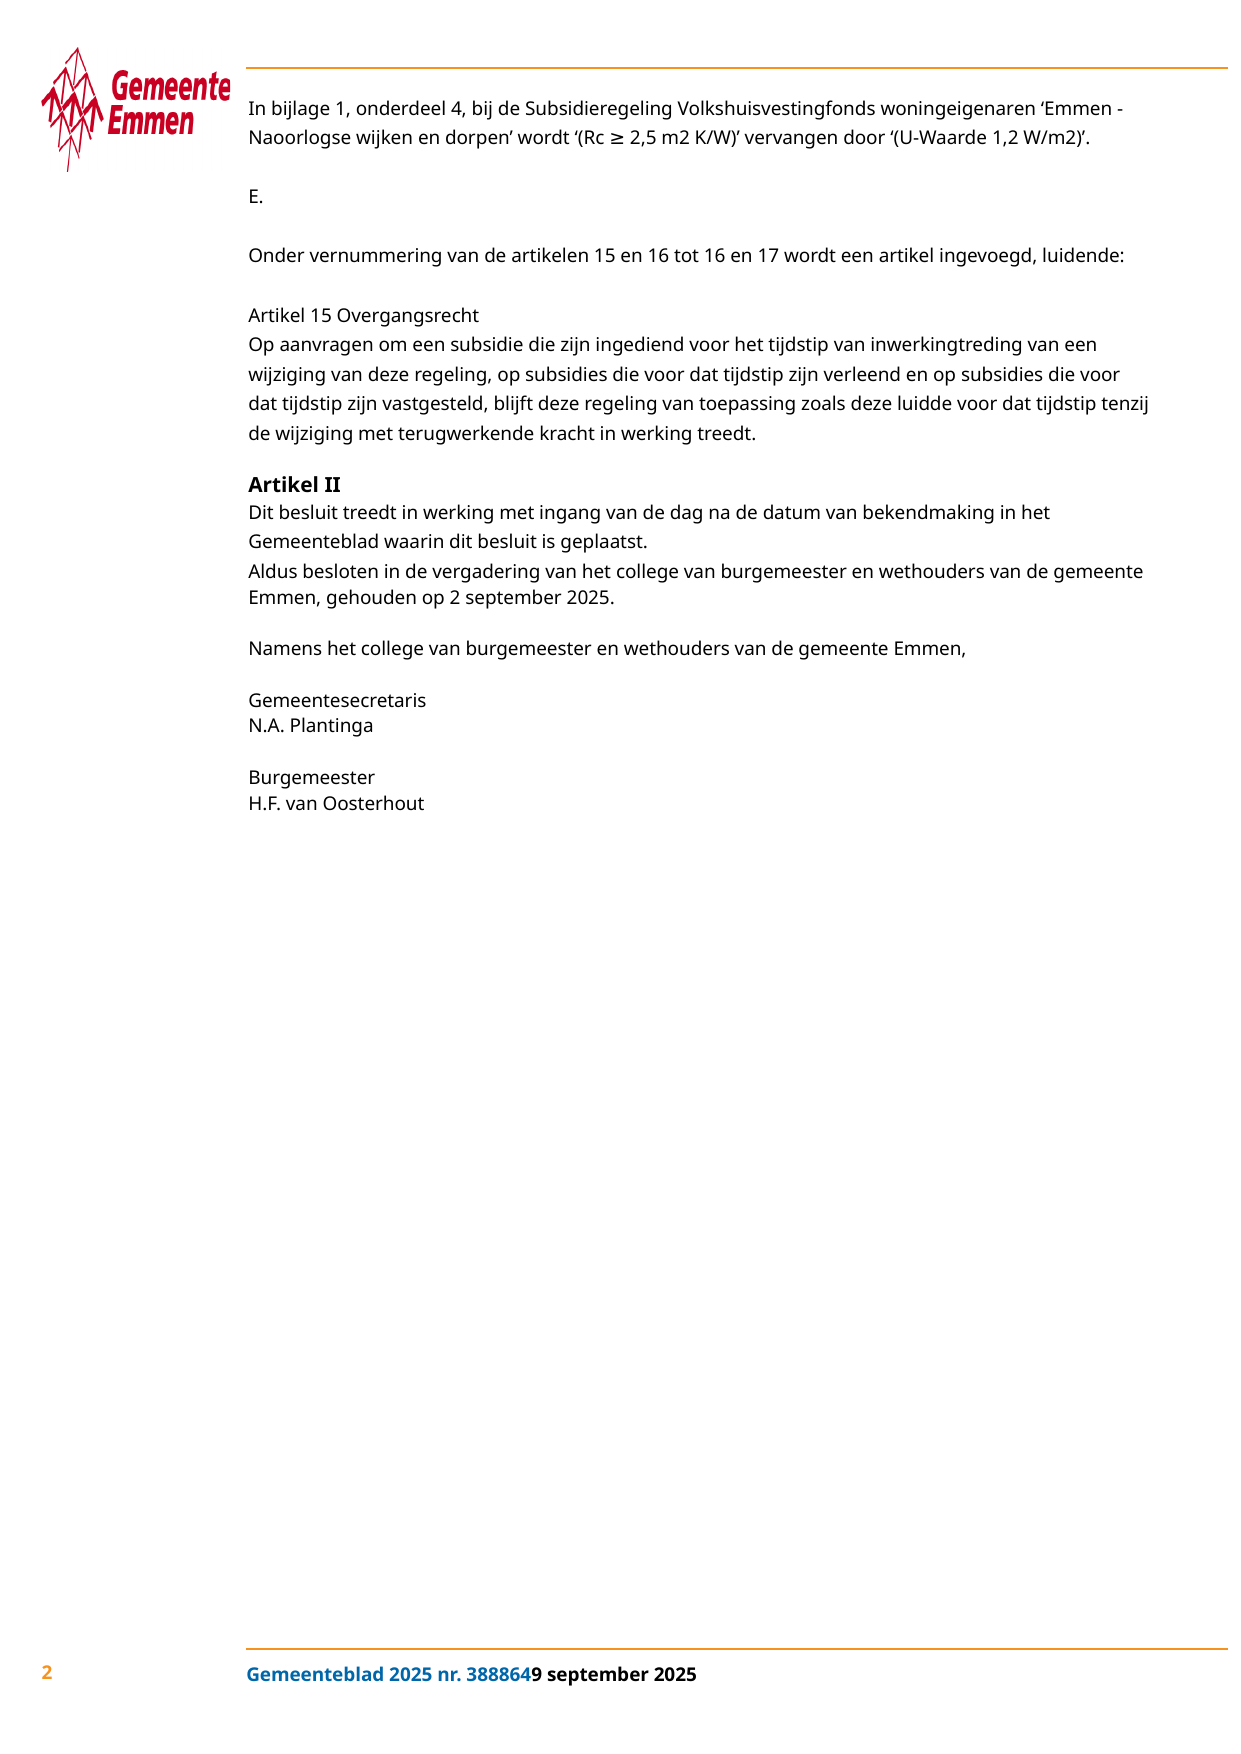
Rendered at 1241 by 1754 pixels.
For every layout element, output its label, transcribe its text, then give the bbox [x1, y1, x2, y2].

picture [41, 47, 231, 172]
text N.A. Plantinga [248, 713, 1152, 738]
text Onder vernummering van de artikelen 15 en 16 tot 16 en 17 wordt een artikel ingevoegd, luidende: [248, 243, 1152, 268]
text Burgemeester [248, 764, 1152, 790]
text Op aanvragen om een subsidie die zijn ingediend voor het tijdstip van inwerkingtreding van een wijziging van deze regeling, op subsidies die voor dat tijdstip zijn verleend en op subsidies die voor dat tijdstip zijn vastgesteld, blijft deze regeling van toepassing zoals deze luidde voor dat tijdstip tenzij de wijziging met terugwerkende kracht in werking treedt. [248, 331, 1152, 446]
text Namens het college van burgemeester en wethouders van de gemeente Emmen, [248, 635, 1152, 661]
text Gemeentesecretaris [248, 687, 1152, 713]
text Aldus besloten in de vergadering van het college van burgemeester en wethouders van de gemeente Emmen, gehouden op 2 september 2025. [248, 558, 1152, 610]
text Artikel II [248, 471, 1152, 499]
text E. [248, 183, 1152, 209]
text Artikel 15 Overgangsrecht [248, 302, 1152, 328]
text Dit besluit treedt in werking met ingang van de dag na de datum van bekendmaking in het Gemeenteblad waarin dit besluit is geplaatst. [248, 499, 1152, 554]
text H.F. van Oosterhout [248, 790, 1152, 816]
text In bijlage 1, onderdeel 4, bij de Subsidieregeling Volkshuisvestingfonds woningeigenaren ‘Emmen - Naoorlogse wijken en dorpen’ wordt ‘(Rc ≥ 2,5 m2 K/W)’ vervangen door ‘(U-Waarde 1,2 W/m2)’. [248, 95, 1152, 150]
